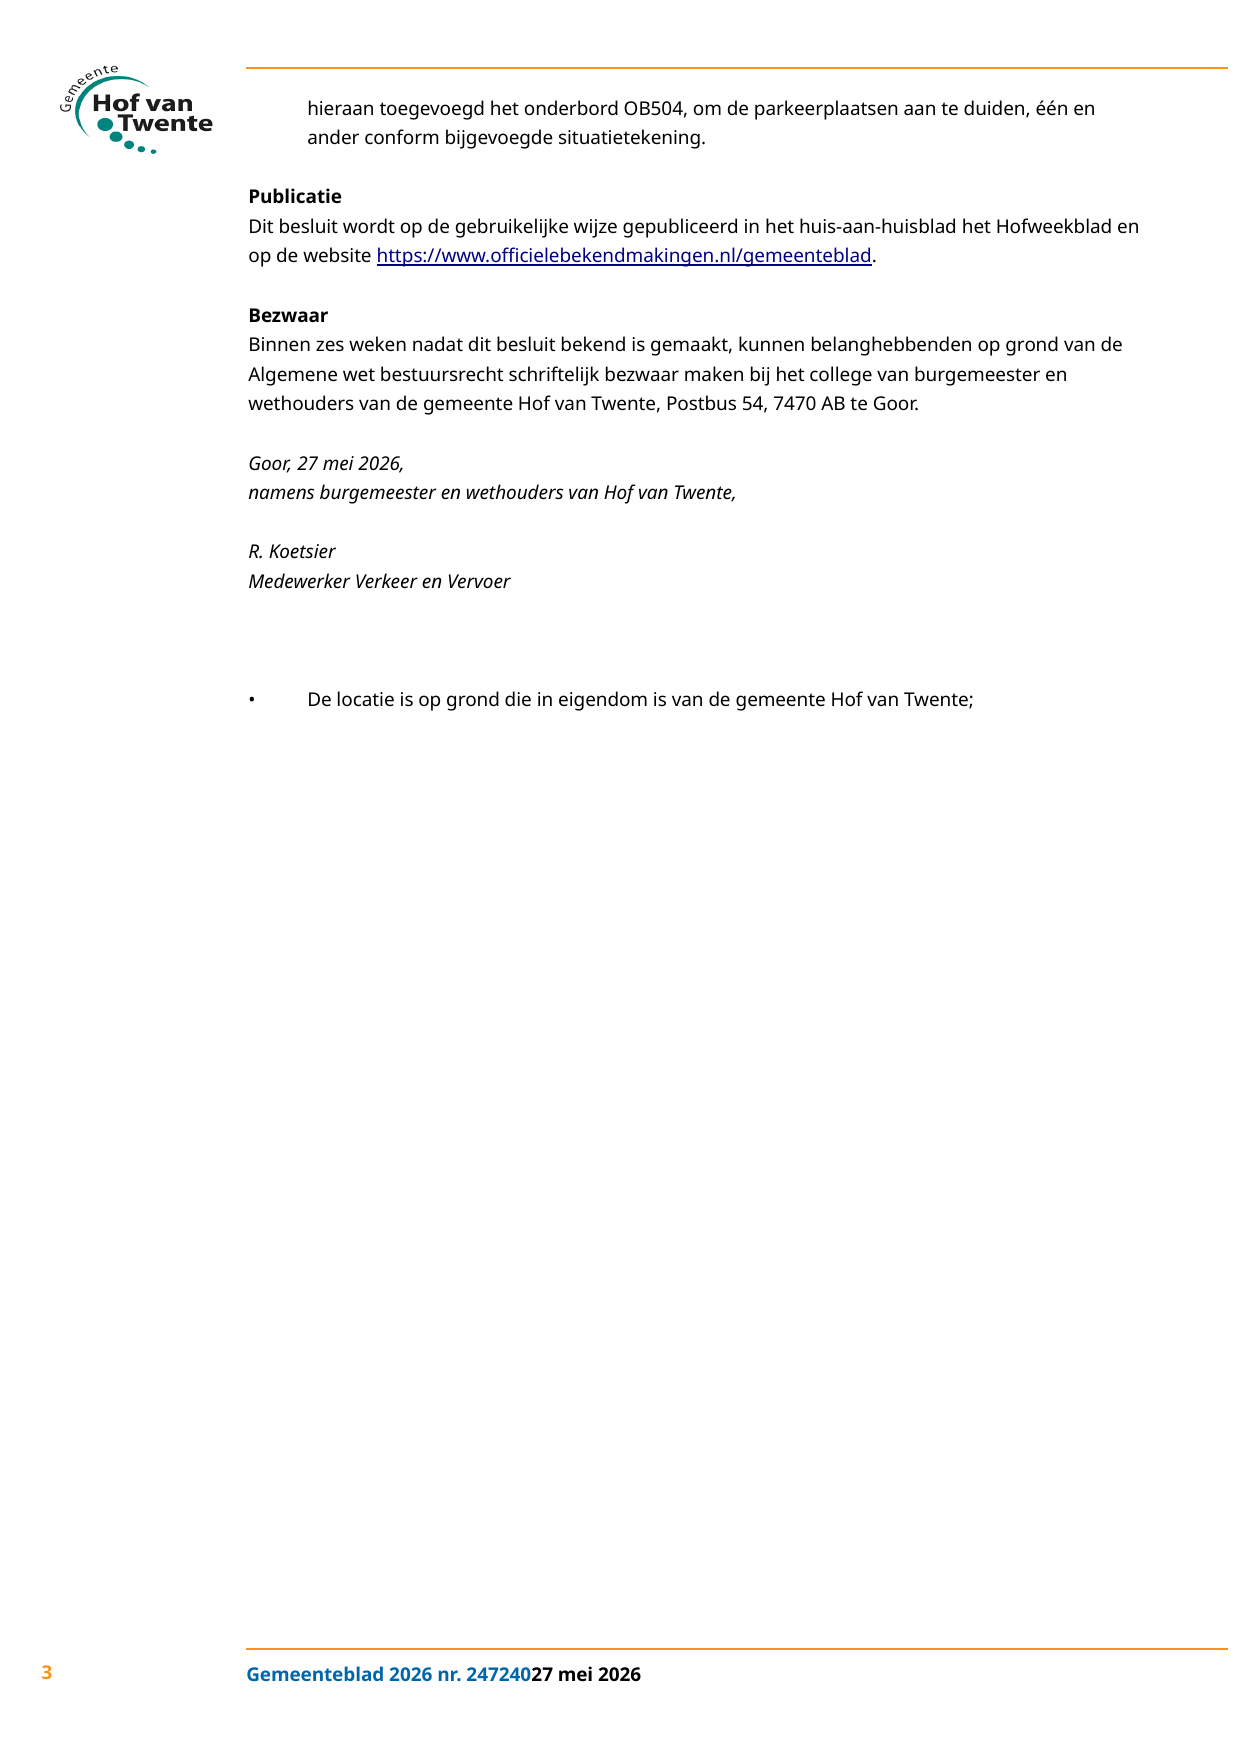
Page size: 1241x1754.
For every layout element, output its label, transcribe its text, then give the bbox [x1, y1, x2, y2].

text R. Koetsier [248, 538, 1152, 564]
text Binnen zes weken nadat dit besluit bekend is gemaakt, kunnen belanghebbenden op grond van de Algemene wet bestuursrecht schriftelijk bezwaar maken bij het college van burgemeester en wethouders van de gemeente Hof van Twente, Postbus 54, 7470 AB te Goor. [248, 331, 1152, 416]
text Bezwaar [248, 302, 1152, 328]
text Dit besluit wordt op de gebruikelijke wijze gepubliceerd in het huis-aan-huisblad het Hofweekblad en op de website https://www.officielebekendmakingen.nl/gemeenteblad. [248, 213, 1152, 268]
text Publicatie [248, 183, 1152, 209]
list hieraan toegevoegd het onderbord OB504, om de parkeerplaatsen aan te duiden, één en ander conform bijgevoegde situatietekening. [248, 95, 1152, 150]
text namens burgemeester en wethouders van Hof van Twente, [248, 479, 1152, 505]
picture [41, 47, 231, 172]
text Medewerker Verkeer en Vervoer [248, 568, 1152, 594]
list De locatie is op grond die in eigendom is van de gemeente Hof van Twente; [248, 686, 1152, 712]
text Goor, 27 mei 2026, [248, 450, 1152, 476]
